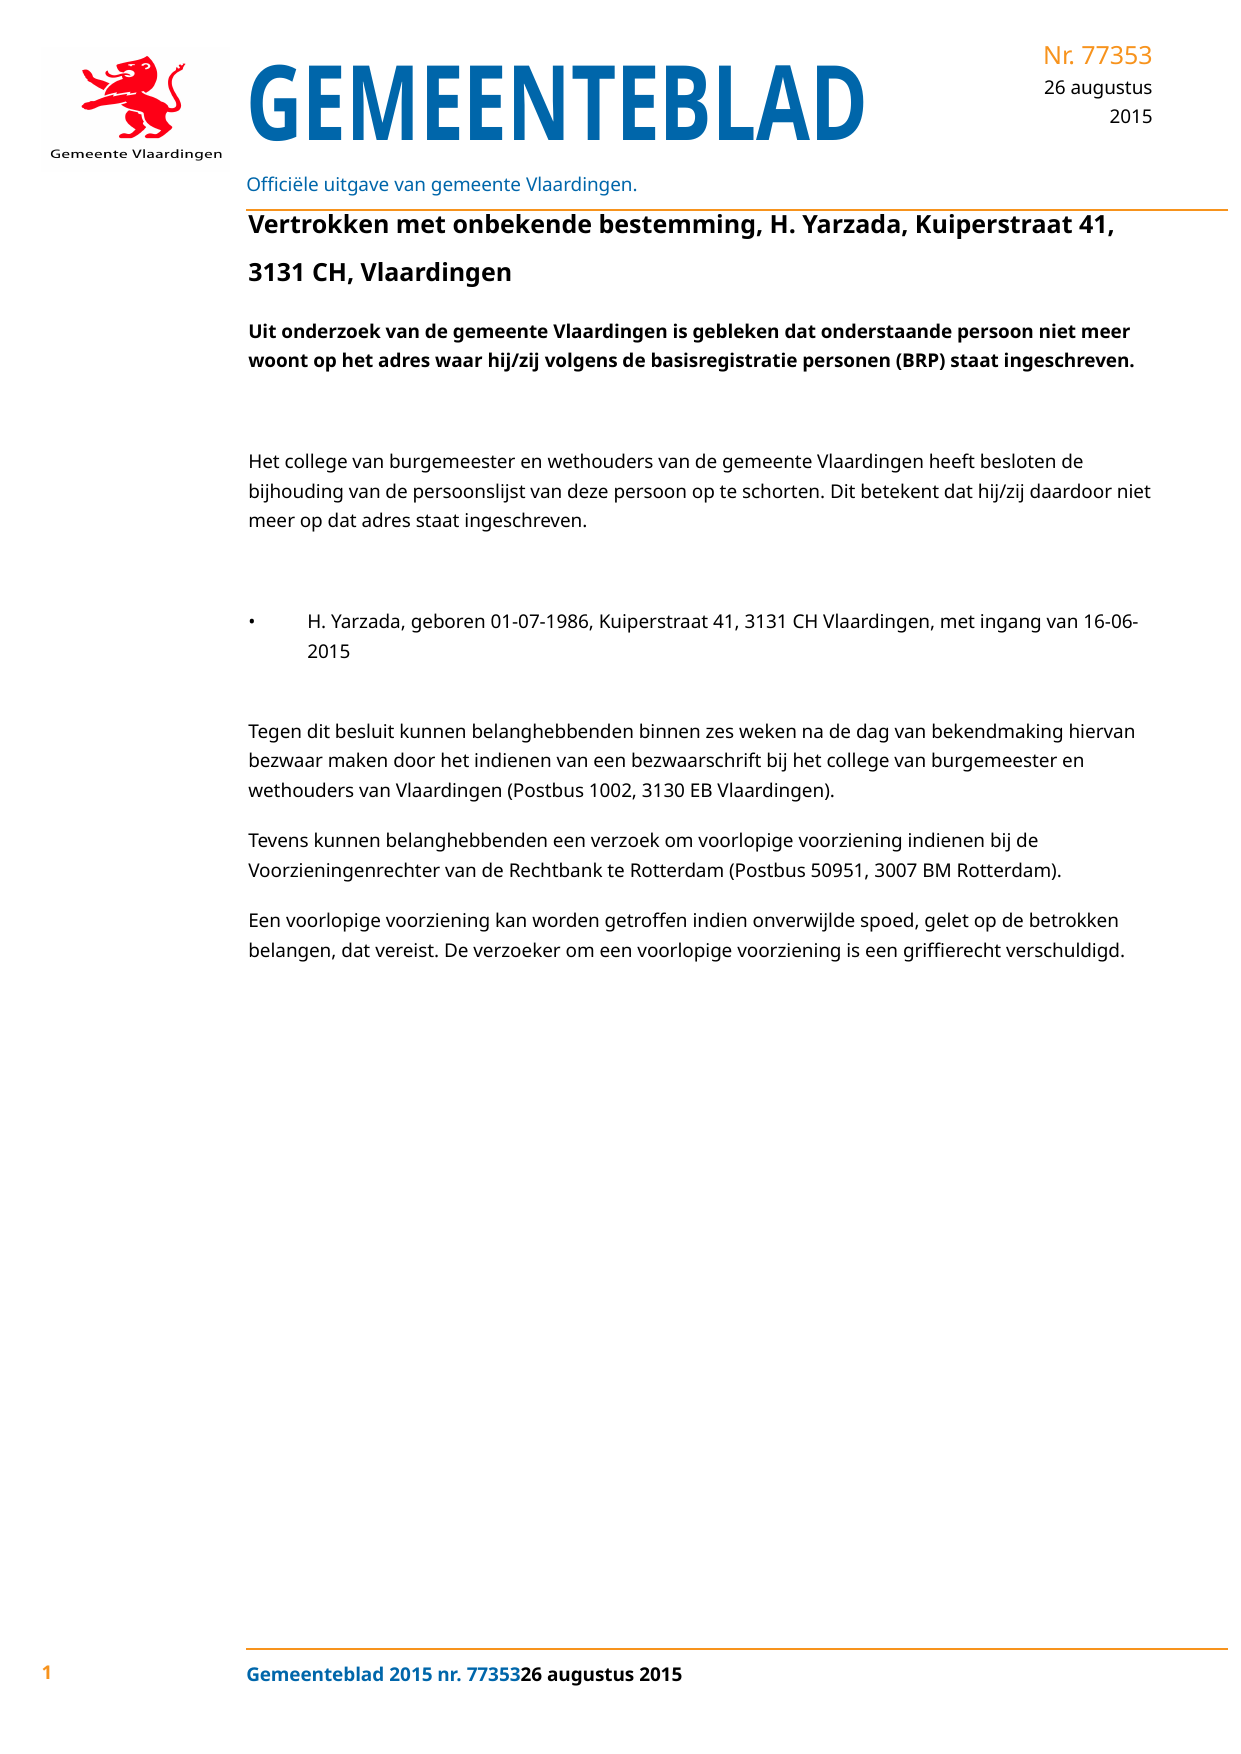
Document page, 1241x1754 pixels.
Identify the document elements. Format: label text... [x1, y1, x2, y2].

text Het college van burgemeester en wethouders van de gemeente Vlaardingen heeft besloten de bijhouding van de persoonslijst van deze persoon op te schorten. Dit betekent dat hij/zij daardoor niet meer op dat adres staat ingeschreven. [248, 448, 1152, 533]
text Vertrokken met onbekende bestemming, H. Yarzada, Kuiperstraat 41, 3131 CH, Vlaardingen [248, 211, 1152, 288]
list H. Yarzada, geboren 01-07-1986, Kuiperstraat 41, 3131 CH Vlaardingen, met ingang van 16-06-2015 [248, 608, 1152, 664]
picture [41, 47, 231, 172]
text Uit onderzoek van de gemeente Vlaardingen is gebleken dat onderstaande persoon niet meer woont op het adres waar hij/zij volgens de basisregistratie personen (BRP) staat ingeschreven. [248, 318, 1152, 373]
text Een voorlopige voorziening kan worden getroffen indien onverwijlde spoed, gelet op de betrokken belangen, dat vereist. De verzoeker om een voorlopige voorziening is een griffierecht verschuldigd. [248, 907, 1152, 963]
text Tegen dit besluit kunnen belanghebbenden binnen zes weken na de dag van bekendmaking hiervan bezwaar maken door het indienen van een bezwaarschrift bij het college van burgemeester en wethouders van Vlaardingen (Postbus 1002, 3130 EB Vlaardingen). [248, 718, 1152, 803]
text Tevens kunnen belanghebbenden een verzoek om voorlopige voorziening indienen bij de Voorzieningenrechter van de Rechtbank te Rotterdam (Postbus 50951, 3007 BM Rotterdam). [248, 827, 1152, 883]
